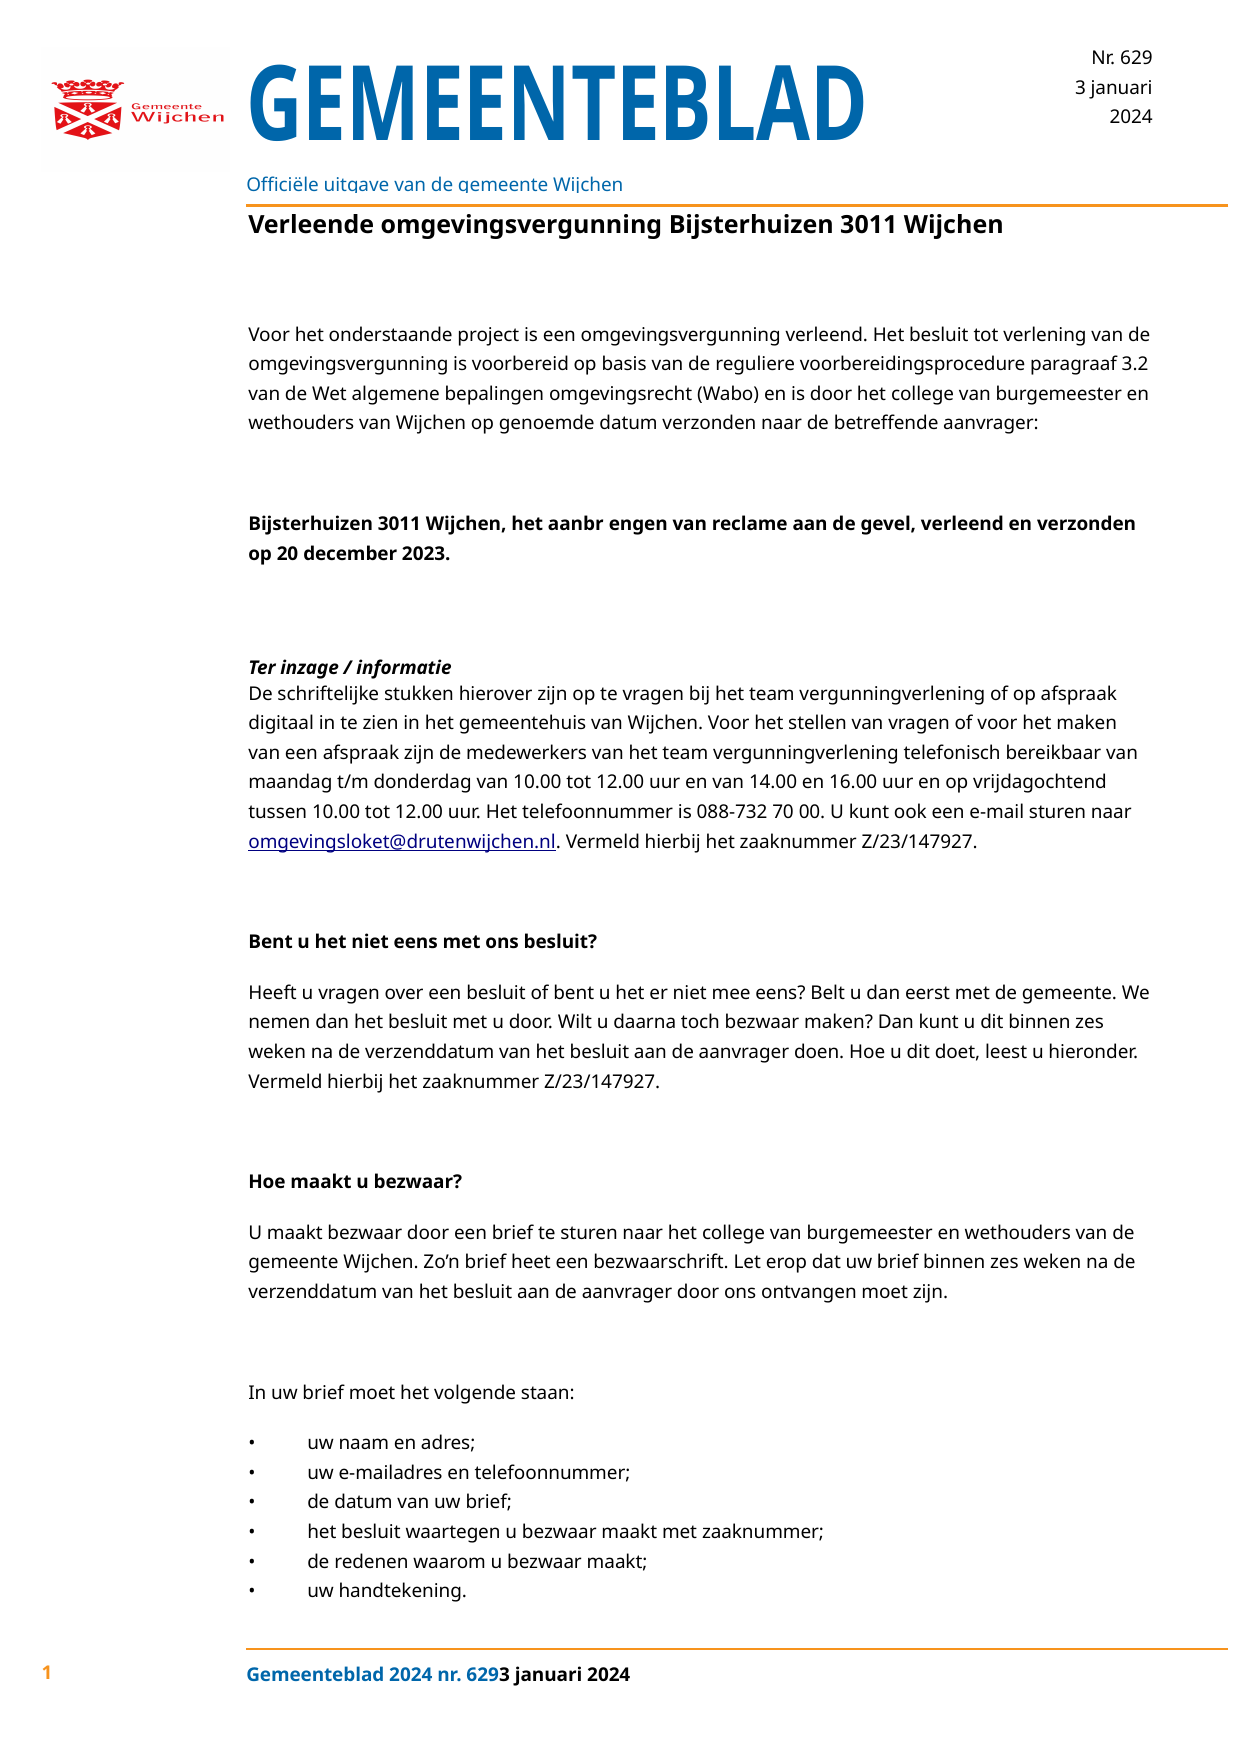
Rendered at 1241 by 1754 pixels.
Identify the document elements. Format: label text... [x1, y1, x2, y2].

picture [41, 47, 231, 172]
text Bent u het niet eens met ons besluit? [248, 929, 1152, 954]
list uw handtekening. [248, 1577, 1152, 1603]
text In uw brief moet het volgende staan: [248, 1379, 1152, 1405]
list de redenen waarom u bezwaar maakt; [248, 1548, 1152, 1574]
text U maakt bezwaar door een brief te sturen naar het college van burgemeester en wethouders van de gemeente Wijchen. Zo’n brief heet een bezwaarschrift. Let erop dat uw brief binnen zes weken na de verzenddatum van het besluit aan de aanvrager door ons ontvangen moet zijn. [248, 1219, 1152, 1304]
text Hoe maakt u bezwaar? [248, 1169, 1152, 1194]
text Heeft u vragen over een besluit of bent u het er niet mee eens? Belt u dan eerst met de gemeente. We nemen dan het besluit met u door. Wilt u daarna toch bezwaar maken? Dan kunt u dit binnen zes weken na de verzenddatum van het besluit aan de aanvrager doen. Hoe u dit doet, leest u hieronder. Vermeld hierbij het zaaknummer Z/23/147927. [248, 979, 1152, 1094]
list het besluit waartegen u bezwaar maakt met zaaknummer; [248, 1518, 1152, 1544]
list de datum van uw brief; [248, 1489, 1152, 1514]
text Ter inzage / informatie [248, 654, 1152, 680]
text Bijsterhuizen 3011 Wijchen, het aanbr engen van reclame aan de gevel, verleend en verzonden op 20 december 2023. [248, 510, 1152, 566]
text De schriftelijke stukken hierover zijn op te vragen bij het team vergunningverlening of op afspraak digitaal in te zien in het gemeentehuis van Wijchen. Voor het stellen van vragen of voor het maken van een afspraak zijn de medewerkers van het team vergunningverlening telefonisch bereikbaar van maandag t/m donderdag van 10.00 tot 12.00 uur en van 14.00 en 16.00 uur en op vrijdagochtend tussen 10.00 tot 12.00 uur. Het telefoonnummer is 088-732 70 00. U kunt ook een e-mail sturen naar omgevingsloket@drutenwijchen.nl. Vermeld hierbij het zaaknummer Z/23/147927. [248, 680, 1152, 854]
text Voor het onderstaande project is een omgevingsvergunning verleend. Het besluit tot verlening van de omgevingsvergunning is voorbereid op basis van de reguliere voorbereidingsprocedure paragraaf 3.2 van de Wet algemene bepalingen omgevingsrecht (Wabo) en is door het college van burgemeester en wethouders van Wijchen op genoemde datum verzonden naar de betreffende aanvrager: [248, 321, 1152, 435]
text Verleende omgevingsvergunning Bijsterhuizen 3011 Wijchen [248, 207, 1152, 241]
list uw naam en adres; [248, 1429, 1152, 1455]
list uw e-mailadres en telefoonnummer; [248, 1459, 1152, 1485]
